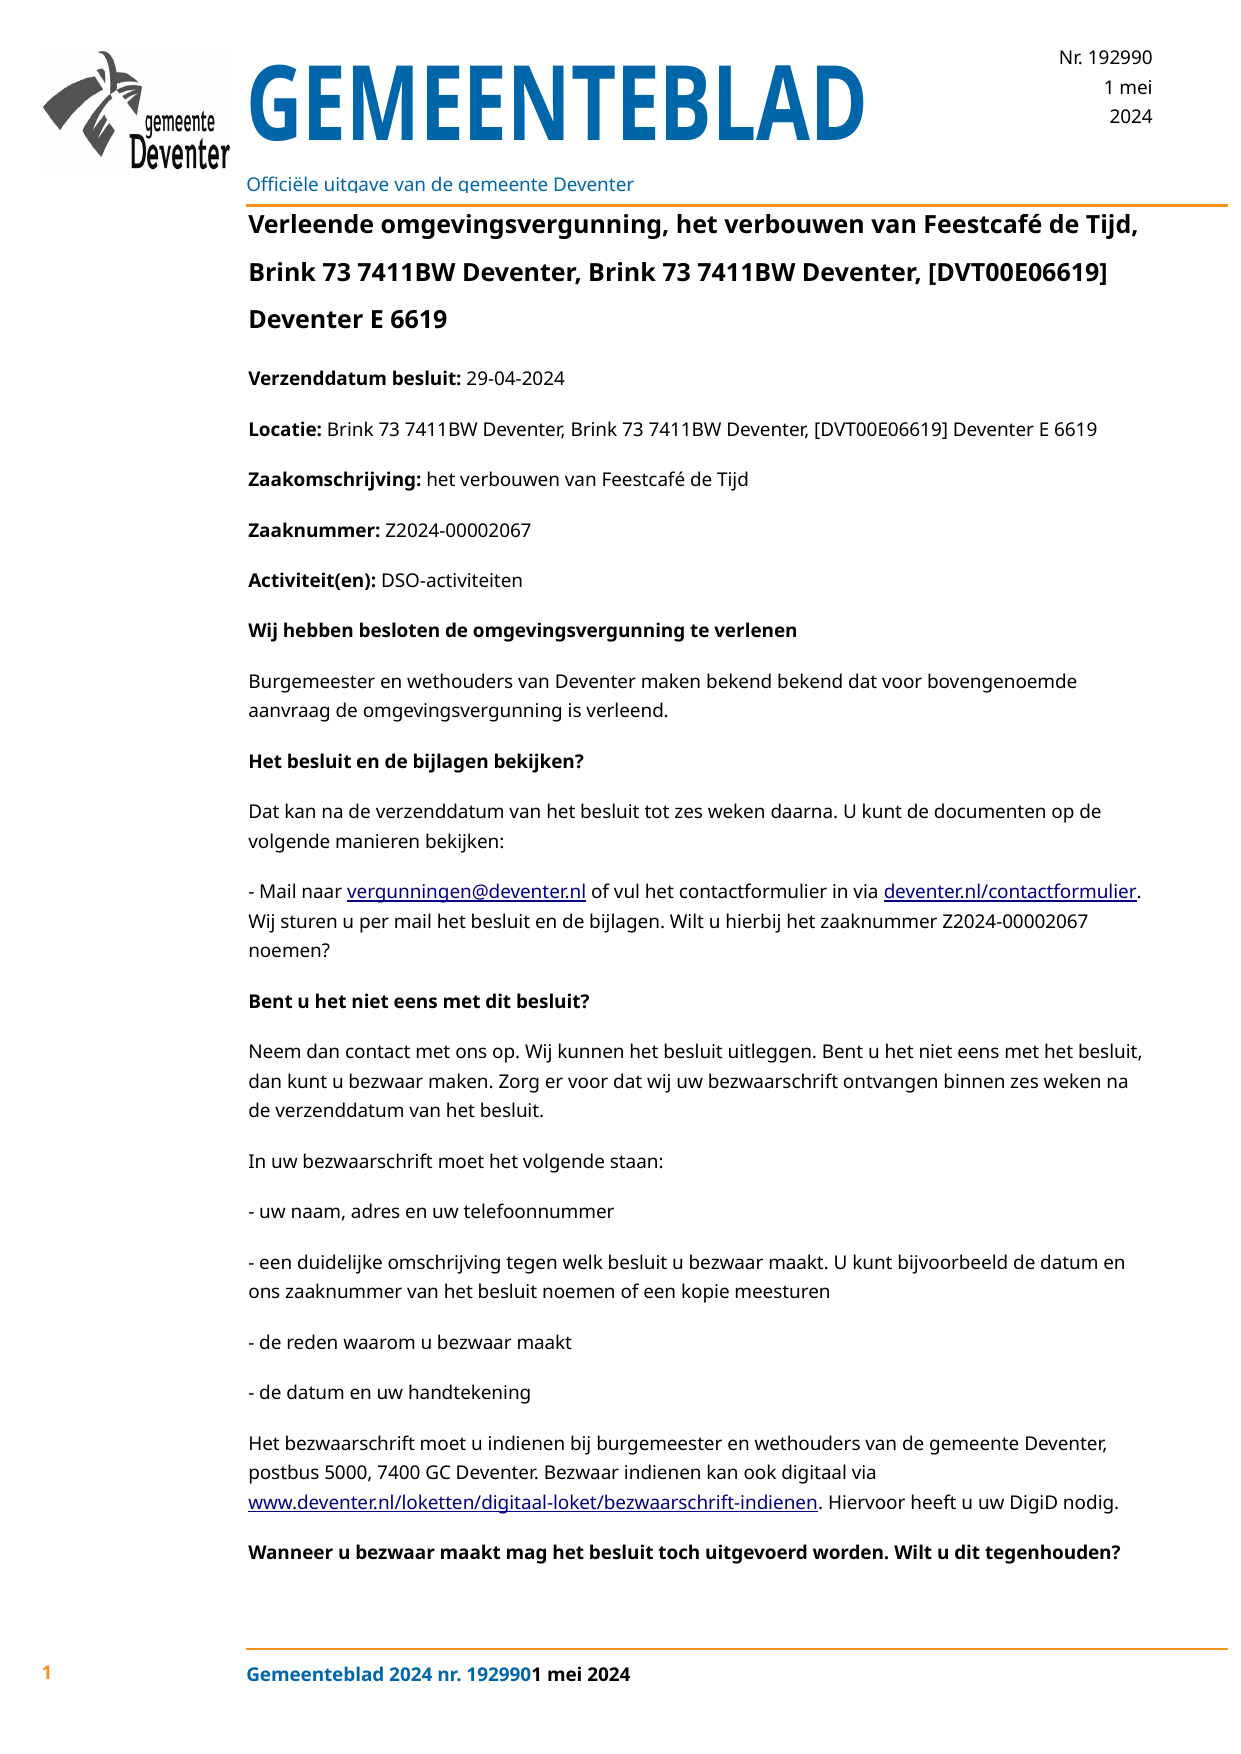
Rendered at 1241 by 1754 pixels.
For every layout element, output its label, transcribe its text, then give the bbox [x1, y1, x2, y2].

text In uw bezwaarschrift moet het volgende staan: [248, 1148, 1152, 1174]
text Neem dan contact met ons op. Wij kunnen het besluit uitleggen. Bent u het niet eens met het besluit, dan kunt u bezwaar maken. Zorg er voor dat wij uw bezwaarschrift ontvangen binnen zes weken na de verzenddatum van het besluit. [248, 1038, 1152, 1123]
text Het besluit en de bijlagen bekijken? [248, 748, 1152, 774]
text Locatie: Brink 73 7411BW Deventer, Brink 73 7411BW Deventer, [DVT00E06619] Deventer E 6619 [248, 416, 1152, 442]
text Het bezwaarschrift moet u indienen bij burgemeester en wethouders van de gemeente Deventer, postbus 5000, 7400 GC Deventer. Bezwaar indienen kan ook digitaal via www.deventer.nl/loketten/digitaal-loket/bezwaarschrift-indienen. Hiervoor heeft u uw DigiD nodig. [248, 1430, 1152, 1514]
text - uw naam, adres en uw telefoonnummer [248, 1198, 1152, 1224]
text - een duidelijke omschrijving tegen welk besluit u bezwaar maakt. U kunt bijvoorbeeld de datum en ons zaaknummer van het besluit noemen of een kopie meesturen [248, 1249, 1152, 1304]
text - de datum en uw handtekening [248, 1379, 1152, 1405]
picture [41, 47, 231, 172]
text Wij hebben besloten de omgevingsvergunning te verlenen [248, 618, 1152, 643]
text Zaaknummer: Z2024-00002067 [248, 517, 1152, 542]
text Zaakomschrijving: het verbouwen van Feestcafé de Tijd [248, 466, 1152, 492]
text Wanneer u bezwaar maakt mag het besluit toch uitgevoerd worden. Wilt u dit tegenhouden? [248, 1539, 1152, 1565]
text Burgemeester en wethouders van Deventer maken bekend bekend dat voor bovengenoemde aanvraag de omgevingsvergunning is verleend. [248, 668, 1152, 723]
text Activiteit(en): DSO-activiteiten [248, 567, 1152, 593]
text Bent u het niet eens met dit besluit? [248, 988, 1152, 1014]
text Verzenddatum besluit: 29-04-2024 [248, 366, 1152, 391]
text Verleende omgevingsvergunning, het verbouwen van Feestcafé de Tijd, Brink 73 7411BW Deventer, Brink 73 7411BW Deventer, [DVT00E06619] Deventer E 6619 [248, 207, 1152, 336]
text - de reden waarom u bezwaar maakt [248, 1329, 1152, 1354]
text - Mail naar vergunningen@deventer.nl of vul het contactformulier in via deventer.nl/contactformulier. Wij sturen u per mail het besluit en de bijlagen. Wilt u hierbij het zaaknummer Z2024-00002067 noemen? [248, 878, 1152, 963]
text Dat kan na de verzenddatum van het besluit tot zes weken daarna. U kunt de documenten op de volgende manieren bekijken: [248, 798, 1152, 854]
